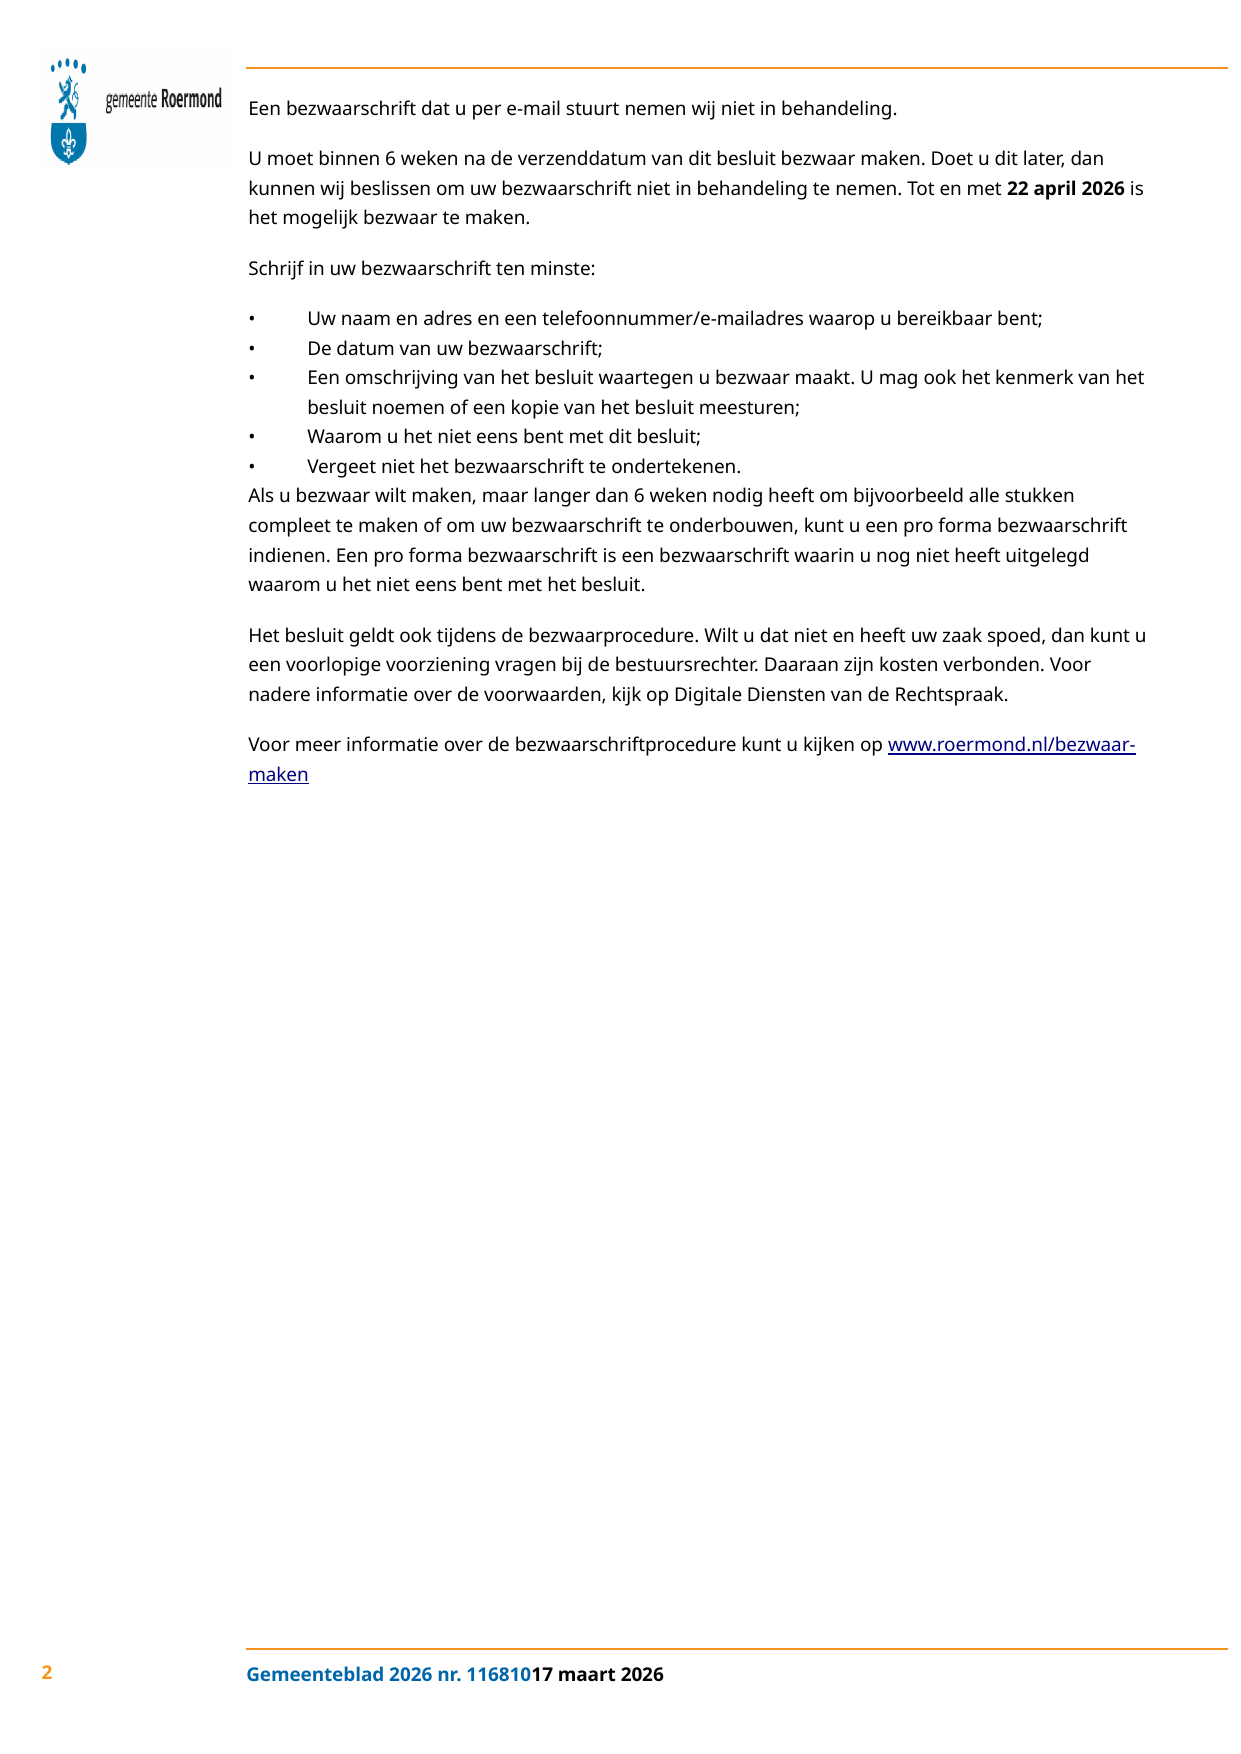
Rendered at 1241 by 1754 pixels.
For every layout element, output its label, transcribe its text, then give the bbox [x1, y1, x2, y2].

list Uw naam en adres en een telefoonnummer/e-mailadres waarop u bereikbaar bent; [248, 305, 1152, 331]
text Als u bezwaar wilt maken, maar langer dan 6 weken nodig heeft om bijvoorbeeld alle stukken compleet te maken of om uw bezwaarschrift te onderbouwen, kunt u een pro forma bezwaarschrift indienen. Een pro forma bezwaarschrift is een bezwaarschrift waarin u nog niet heeft uitgelegd waarom u het niet eens bent met het besluit. [248, 483, 1152, 597]
text U moet binnen 6 weken na de verzenddatum van dit besluit bezwaar maken. Doet u dit later, dan kunnen wij beslissen om uw bezwaarschrift niet in behandeling te nemen. Tot en met 22 april 2026 is het mogelijk bezwaar te maken. [248, 145, 1152, 230]
text Het besluit geldt ook tijdens de bezwaarprocedure. Wilt u dat niet en heeft uw zaak spoed, dan kunt u een voorlopige voorziening vragen bij de bestuursrechter. Daaraan zijn kosten verbonden. Voor nadere informatie over de voorwaarden, kijk op Digitale Diensten van de Rechtspraak. [248, 622, 1152, 707]
text Een bezwaarschrift dat u per e-mail stuurt nemen wij niet in behandeling. [248, 95, 1152, 121]
list Een omschrijving van het besluit waartegen u bezwaar maakt. U mag ook het kenmerk van het besluit noemen of een kopie van het besluit meesturen; [248, 364, 1152, 420]
picture [41, 47, 231, 172]
list Waarom u het niet eens bent met dit besluit; [248, 423, 1152, 449]
list De datum van uw bezwaarschrift; [248, 335, 1152, 361]
text Schrijf in uw bezwaarschrift ten minste: [248, 255, 1152, 281]
list Vergeet niet het bezwaarschrift te ondertekenen. [248, 453, 1152, 479]
text Voor meer informatie over de bezwaarschriftprocedure kunt u kijken op www.roermond.nl/bezwaar-maken [248, 731, 1152, 787]
